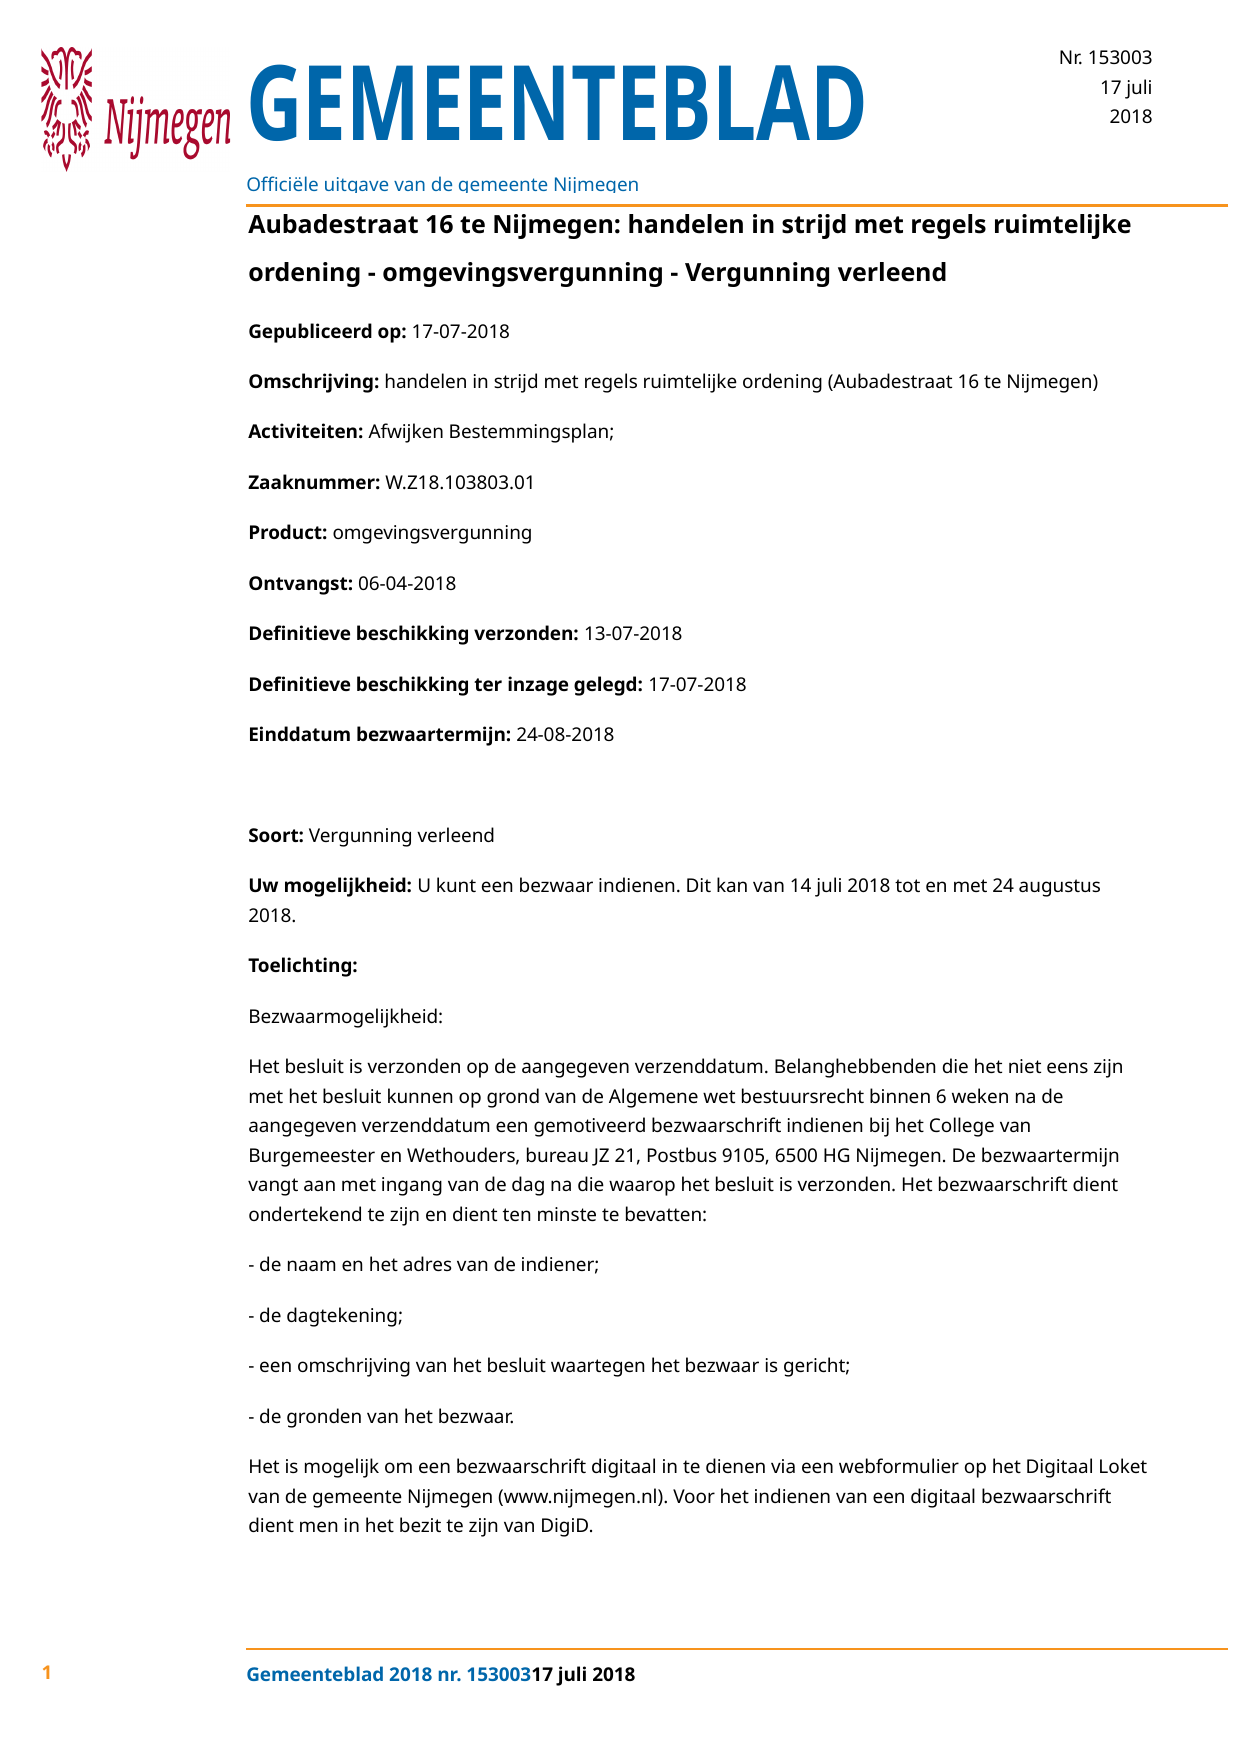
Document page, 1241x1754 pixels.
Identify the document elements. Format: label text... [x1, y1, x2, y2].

text Gepubliceerd op: 17-07-2018 [248, 318, 1152, 344]
text Bezwaarmogelijkheid: [248, 1003, 1152, 1029]
text Aubadestraat 16 te Nijmegen: handelen in strijd met regels ruimtelijke ordening - omgevingsvergunning - Vergunning verleend [248, 207, 1152, 288]
text Definitieve beschikking verzonden: 13-07-2018 [248, 620, 1152, 646]
text Ontvangst: 06-04-2018 [248, 570, 1152, 596]
text Definitieve beschikking ter inzage gelegd: 17-07-2018 [248, 671, 1152, 697]
text Omschrijving: handelen in strijd met regels ruimtelijke ordening (Aubadestraat 16 te Nijmegen) [248, 368, 1152, 394]
text Product: omgevingsvergunning [248, 519, 1152, 545]
text - een omschrijving van het besluit waartegen het bezwaar is gericht; [248, 1352, 1152, 1378]
text Het besluit is verzonden op de aangegeven verzenddatum. Belanghebbenden die het niet eens zijn met het besluit kunnen op grond van de Algemene wet bestuursrecht binnen 6 weken na de aangegeven verzenddatum een gemotiveerd bezwaarschrift indienen bij het College van Burgemeester en Wethouders, bureau JZ 21, Postbus 9105, 6500 HG Nijmegen. De bezwaartermijn vangt aan met ingang van de dag na die waarop het besluit is verzonden. Het bezwaarschrift dient ondertekend te zijn en dient ten minste te bevatten: [248, 1053, 1152, 1227]
text Soort: Vergunning verleend [248, 822, 1152, 848]
text Uw mogelijkheid: U kunt een bezwaar indienen. Dit kan van 14 juli 2018 tot en met 24 augustus 2018. [248, 872, 1152, 928]
text Toelichting: [248, 952, 1152, 978]
text Activiteiten: Afwijken Bestemmingsplan; [248, 419, 1152, 444]
text Einddatum bezwaartermijn: 24-08-2018 [248, 721, 1152, 747]
text - de dagtekening; [248, 1302, 1152, 1328]
text - de naam en het adres van de indiener; [248, 1252, 1152, 1277]
text Het is mogelijk om een bezwaarschrift digitaal in te dienen via een webformulier op het Digitaal Loket van de gemeente Nijmegen (www.nijmegen.nl). Voor het indienen van een digitaal bezwaarschrift dient men in het bezit te zijn van DigiD. [248, 1453, 1152, 1538]
text - de gronden van het bezwaar. [248, 1403, 1152, 1429]
picture [41, 47, 231, 172]
text Zaaknummer: W.Z18.103803.01 [248, 469, 1152, 495]
